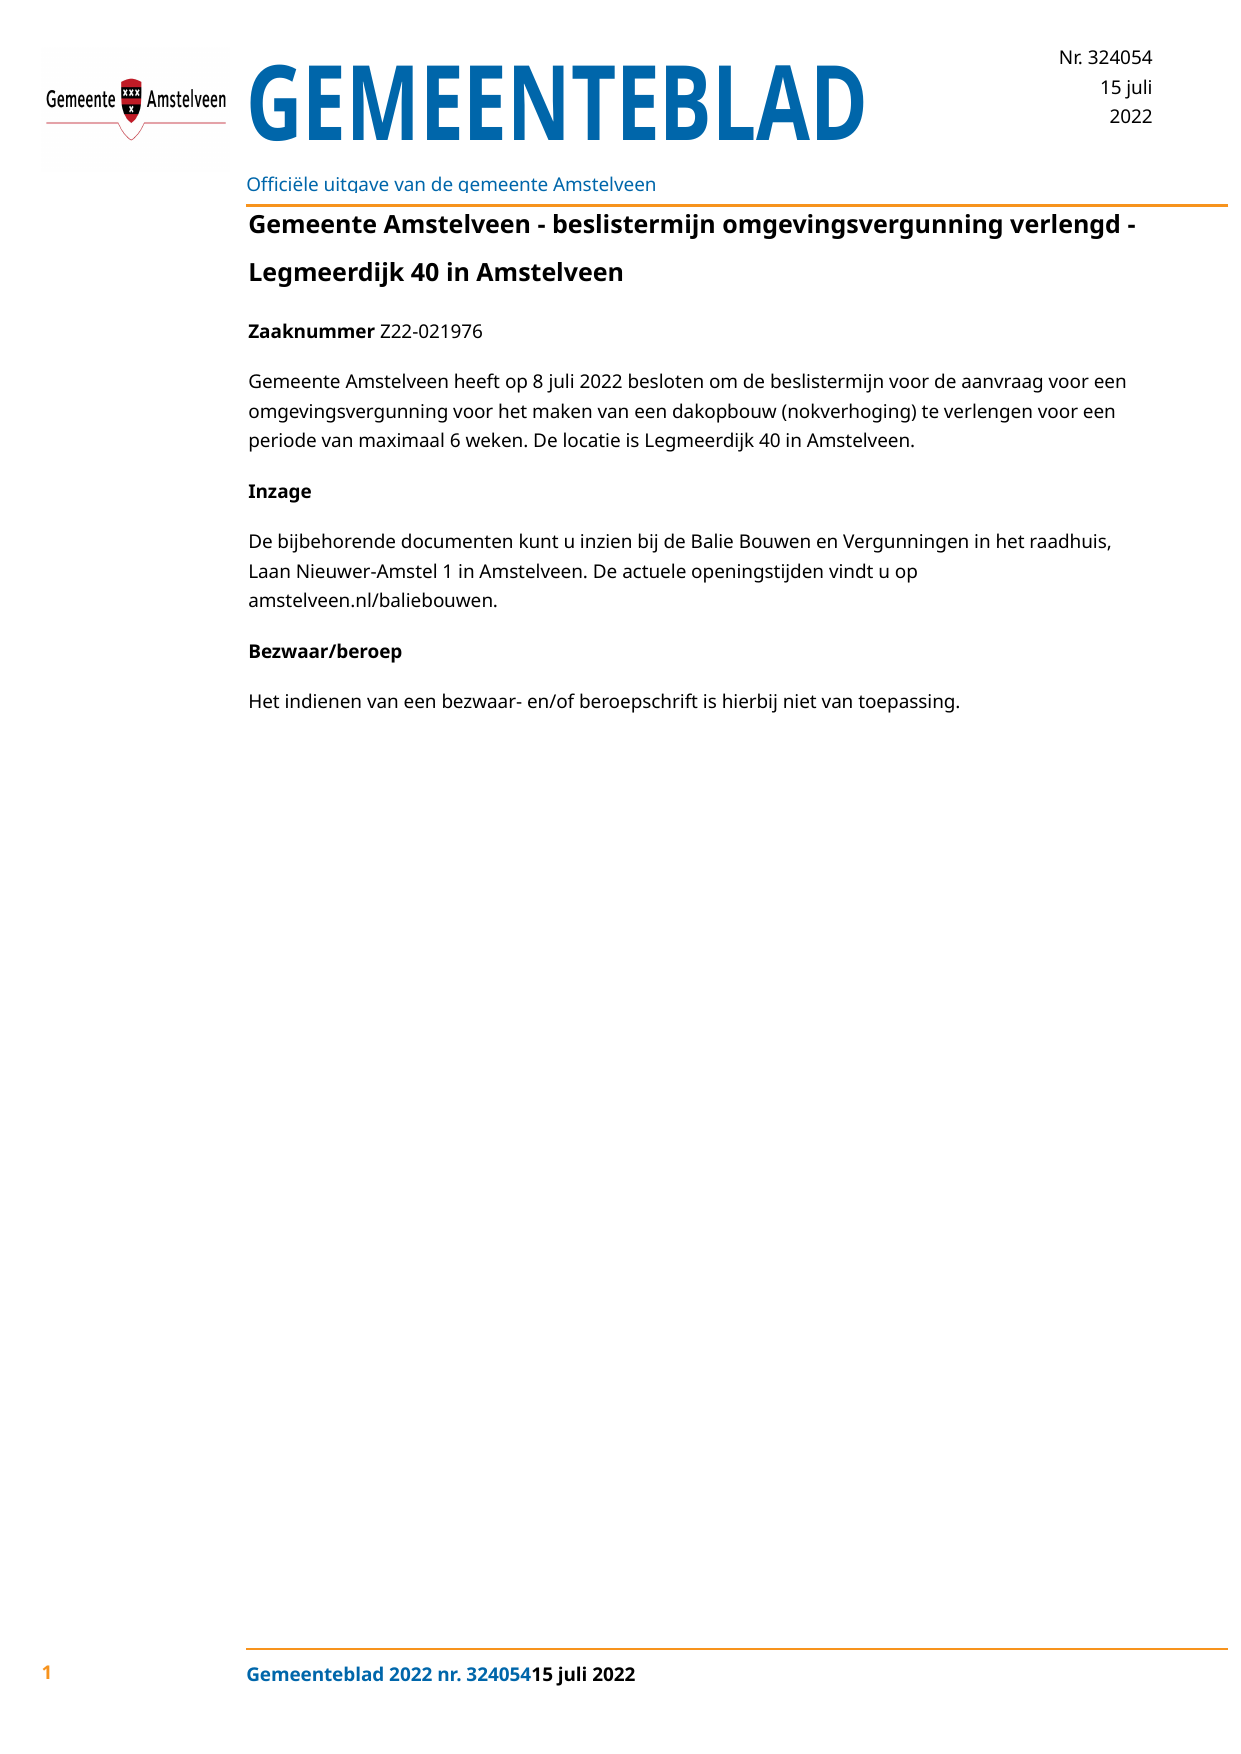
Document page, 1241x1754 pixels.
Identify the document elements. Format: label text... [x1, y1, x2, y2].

text Zaaknummer Z22-021976 [248, 318, 1152, 344]
text Bezwaar/beroep [248, 638, 1152, 664]
text Het indienen van een bezwaar- en/of beroepschrift is hierbij niet van toepassing. [248, 688, 1152, 714]
text Gemeente Amstelveen - beslistermijn omgevingsvergunning verlengd - Legmeerdijk 40 in Amstelveen [248, 207, 1152, 288]
text Inzage [248, 478, 1152, 504]
text De bijbehorende documenten kunt u inzien bij de Balie Bouwen en Vergunningen in het raadhuis, Laan Nieuwer-Amstel 1 in Amstelveen. De actuele openingstijden vindt u op amstelveen.nl/baliebouwen. [248, 528, 1152, 613]
picture [41, 47, 231, 172]
text Gemeente Amstelveen heeft op 8 juli 2022 besloten om de beslistermijn voor de aanvraag voor een omgevingsvergunning voor het maken van een dakopbouw (nokverhoging) te verlengen voor een periode van maximaal 6 weken. De locatie is Legmeerdijk 40 in Amstelveen. [248, 368, 1152, 453]
